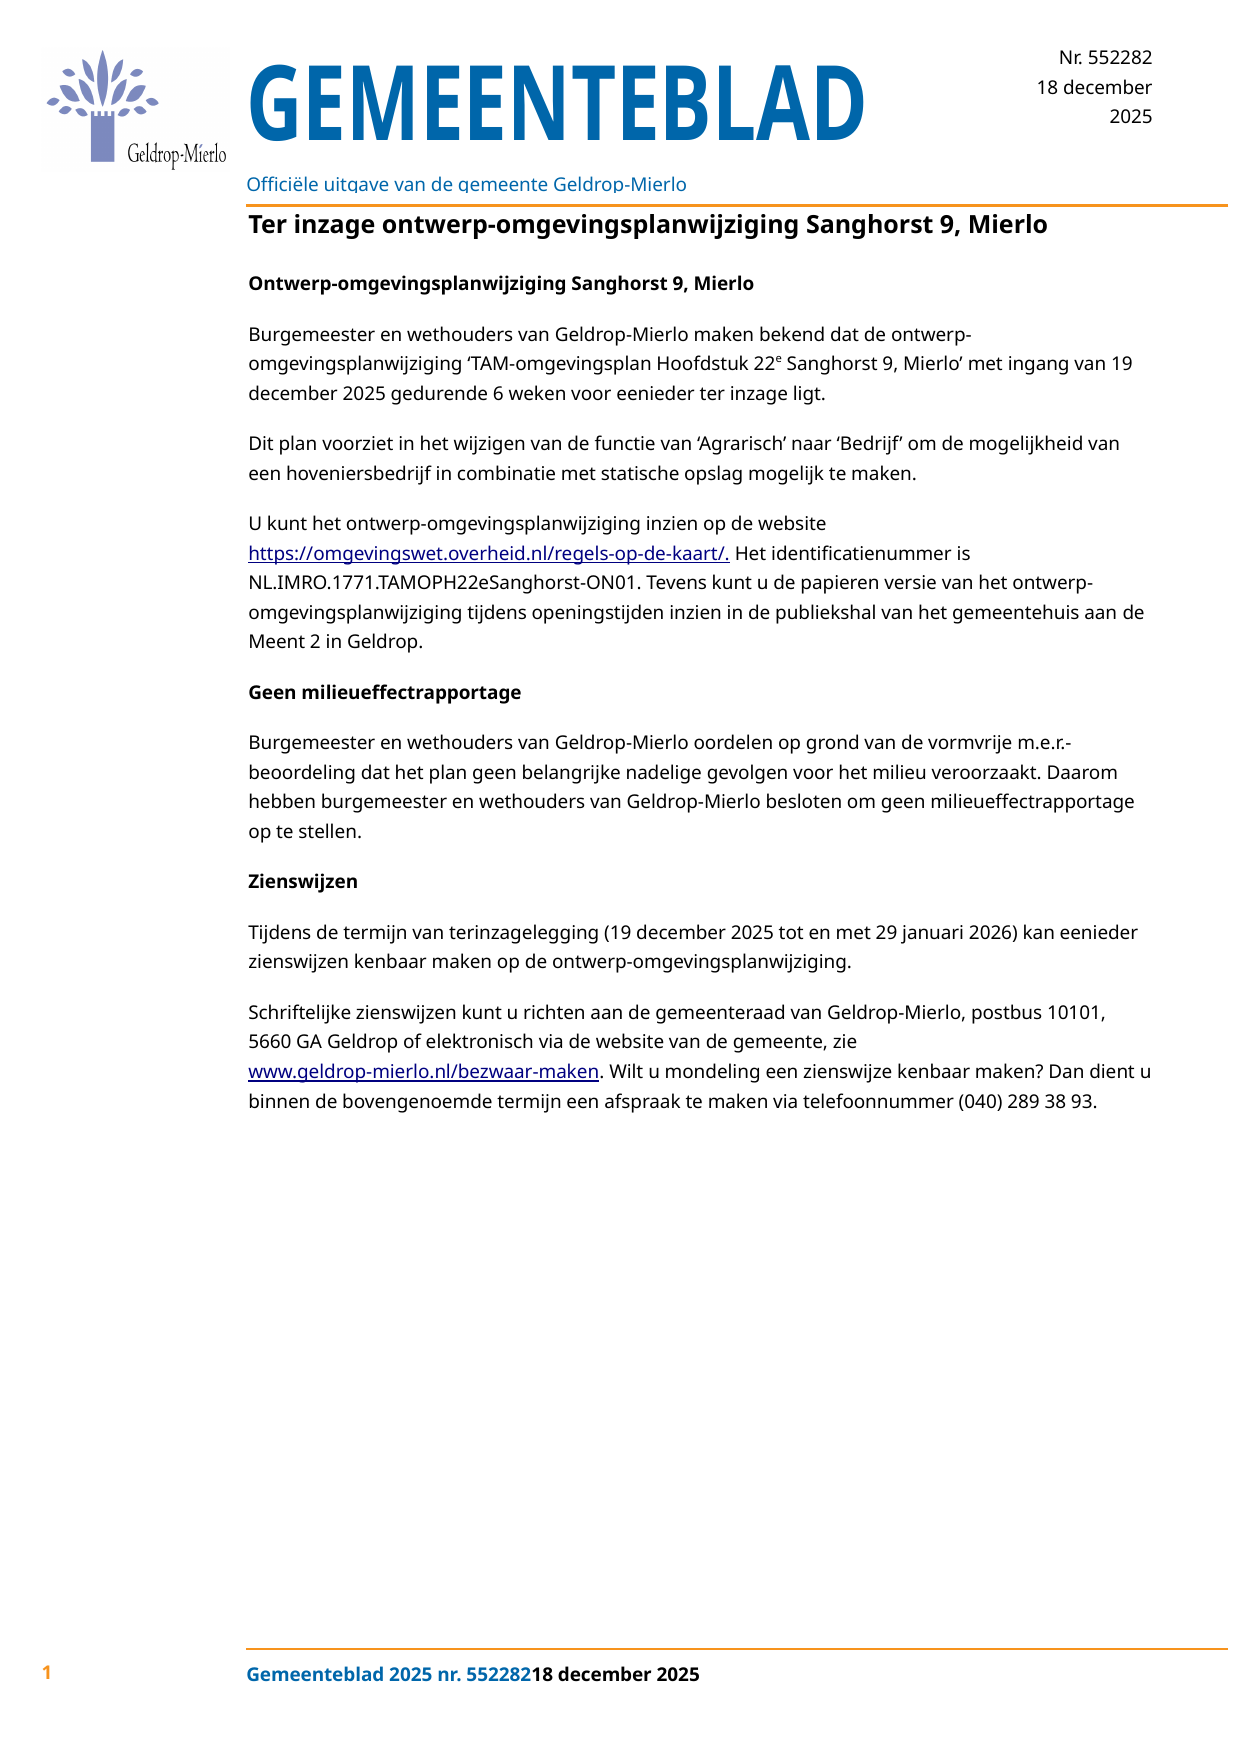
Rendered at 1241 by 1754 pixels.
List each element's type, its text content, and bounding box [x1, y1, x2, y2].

text Burgemeester en wethouders van Geldrop-Mierlo oordelen op grond van de vormvrije m.e.r.-beoordeling dat het plan geen belangrijke nadelige gevolgen voor het milieu veroorzaakt. Daarom hebben burgemeester en wethouders van Geldrop-Mierlo besloten om geen milieueffectrapportage op te stellen. [248, 729, 1152, 844]
text U kunt het ontwerp-omgevingsplanwijziging inzien op de website https://omgevingswet.overheid.nl/regels-op-de-kaart/. Het identificatienummer is NL.IMRO.1771.TAMOPH22eSanghorst-ON01. Tevens kunt u de papieren versie van het ontwerp-omgevingsplanwijziging tijdens openingstijden inzien in de publiekshal van het gemeentehuis aan de Meent 2 in Geldrop. [248, 510, 1152, 654]
text Burgemeester en wethouders van Geldrop-Mierlo maken bekend dat de ontwerp-omgevingsplanwijziging ‘TAM-omgevingsplan Hoofdstuk 22e Sanghorst 9, Mierlo’ met ingang van 19 december 2025 gedurende 6 weken voor eenieder ter inzage ligt. [248, 321, 1152, 406]
picture [41, 47, 231, 172]
text Ter inzage ontwerp-omgevingsplanwijziging Sanghorst 9, Mierlo [248, 207, 1152, 241]
text Tijdens de termijn van terinzagelegging (19 december 2025 tot en met 29 januari 2026) kan eenieder zienswijzen kenbaar maken op de ontwerp-omgevingsplanwijziging. [248, 919, 1152, 974]
text Geen milieueffectrapportage [248, 679, 1152, 705]
text Ontwerp-omgevingsplanwijziging Sanghorst 9, Mierlo [248, 270, 1152, 296]
text Zienswijzen [248, 869, 1152, 894]
text Dit plan voorziet in het wijzigen van de functie van ‘Agrarisch’ naar ‘Bedrijf’ om de mogelijkheid van een hoveniersbedrijf in combinatie met statische opslag mogelijk te maken. [248, 430, 1152, 486]
text Schriftelijke zienswijzen kunt u richten aan de gemeenteraad van Geldrop-Mierlo, postbus 10101, 5660 GA Geldrop of elektronisch via de website van de gemeente, zie www.geldrop-mierlo.nl/bezwaar-maken. Wilt u mondeling een zienswijze kenbaar maken? Dan dient u binnen de bovengenoemde termijn een afspraak te maken via telefoonnummer (040) 289 38 93. [248, 999, 1152, 1113]
